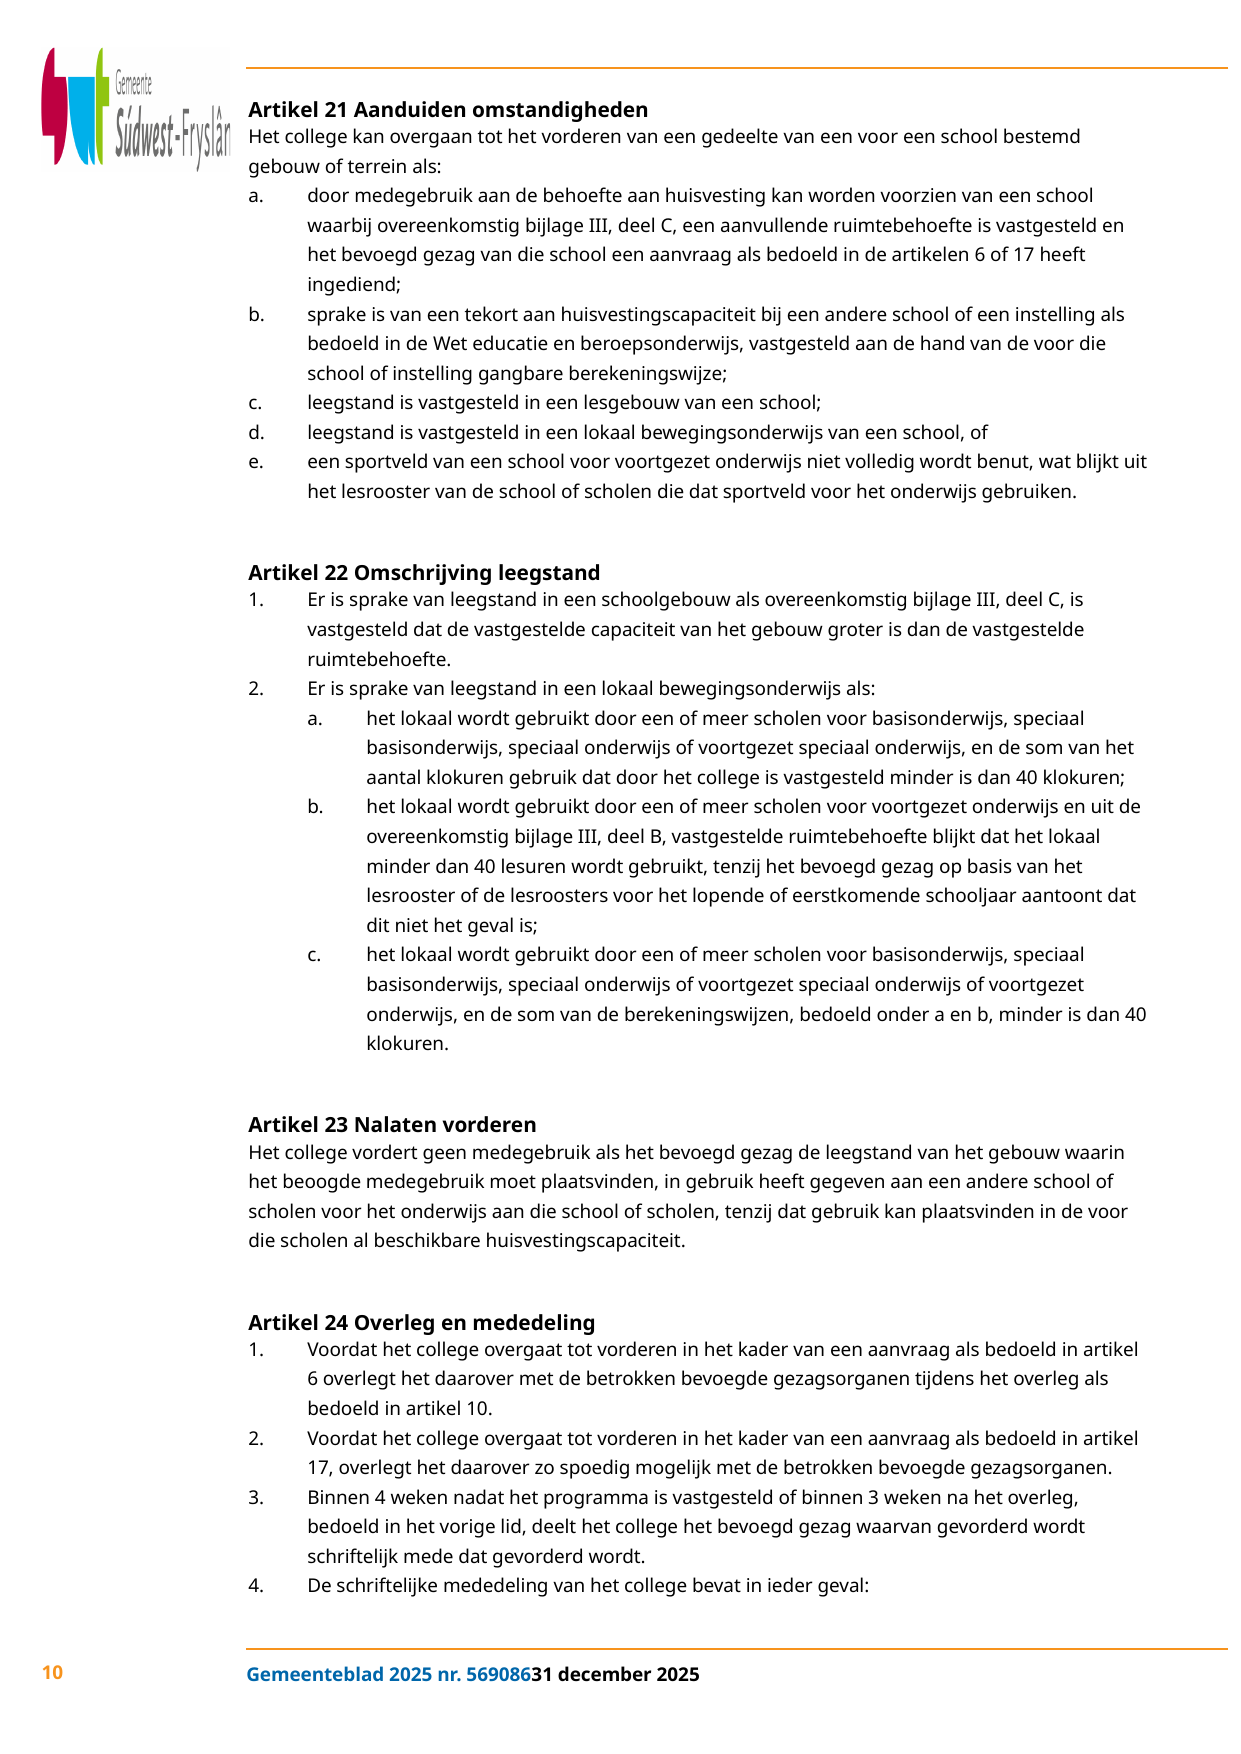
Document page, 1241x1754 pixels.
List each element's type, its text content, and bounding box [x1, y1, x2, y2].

list het lokaal wordt gebruikt door een of meer scholen voor basisonderwijs, speciaal basisonderwijs, speciaal onderwijs of voortgezet speciaal onderwijs of voortgezet onderwijs, en de som van de berekeningswijzen, bedoeld onder a en b, minder is dan 40 klokuren. [307, 942, 1152, 1056]
picture [41, 47, 231, 172]
list het lokaal wordt gebruikt door een of meer scholen voor basisonderwijs, speciaal basisonderwijs, speciaal onderwijs of voortgezet speciaal onderwijs, en de som van het aantal klokuren gebruik dat door het college is vastgesteld minder is dan 40 klokuren; [307, 705, 1152, 790]
text Artikel 22 Omschrijving leegstand [248, 558, 1152, 587]
list Voordat het college overgaat tot vorderen in het kader van een aanvraag als bedoeld in artikel 6 overlegt het daarover met de betrokken bevoegde gezagsorganen tijdens het overleg als bedoeld in artikel 10. [248, 1336, 1152, 1421]
list Er is sprake van leegstand in een schoolgebouw als overeenkomstig bijlage III, deel C, is vastgesteld dat de vastgestelde capaciteit van het gebouw groter is dan de vastgestelde ruimtebehoefte. [248, 587, 1152, 672]
text Artikel 21 Aanduiden omstandigheden [248, 95, 1152, 123]
text Het college kan overgaan tot het vorderen van een gedeelte van een voor een school bestemd gebouw of terrein als: [248, 123, 1152, 178]
list Voordat het college overgaat tot vorderen in het kader van een aanvraag als bedoeld in artikel 17, overlegt het daarover zo spoedig mogelijk met de betrokken bevoegde gezagsorganen. [248, 1425, 1152, 1480]
list Binnen 4 weken nadat het programma is vastgesteld of binnen 3 weken na het overleg, bedoeld in het vorige lid, deelt het college het bevoegd gezag waarvan gevorderd wordt schriftelijk mede dat gevorderd wordt. [248, 1484, 1152, 1569]
list De schriftelijke mededeling van het college bevat in ieder geval: [248, 1573, 1152, 1598]
list leegstand is vastgesteld in een lesgebouw van een school; [248, 389, 1152, 415]
text Artikel 24 Overleg en mededeling [248, 1308, 1152, 1336]
text Artikel 23 Nalaten vorderen [248, 1110, 1152, 1139]
list leegstand is vastgesteld in een lokaal bewegingsonderwijs van een school, of [248, 419, 1152, 445]
list door medegebruik aan de behoefte aan huisvesting kan worden voorzien van een school waarbij overeenkomstig bijlage III, deel C, een aanvullende ruimtebehoefte is vastgesteld en het bevoegd gezag van die school een aanvraag als bedoeld in de artikelen 6 of 17 heeft ingediend; [248, 182, 1152, 297]
list een sportveld van een school voor voortgezet onderwijs niet volledig wordt benut, wat blijkt uit het lesrooster van de school of scholen die dat sportveld voor het onderwijs gebruiken. [248, 449, 1152, 504]
text Het college vordert geen medegebruik als het bevoegd gezag de leegstand van het gebouw waarin het beoogde medegebruik moet plaatsvinden, in gebruik heeft gegeven aan een andere school of scholen voor het onderwijs aan die school of scholen, tenzij dat gebruik kan plaatsvinden in de voor die scholen al beschikbare huisvestingscapaciteit. [248, 1139, 1152, 1253]
list Er is sprake van leegstand in een lokaal bewegingsonderwijs als: [248, 675, 1152, 701]
list het lokaal wordt gebruikt door een of meer scholen voor voortgezet onderwijs en uit de overeenkomstig bijlage III, deel B, vastgestelde ruimtebehoefte blijkt dat het lokaal minder dan 40 lesuren wordt gebruikt, tenzij het bevoegd gezag op basis van het lesrooster of de lesroosters voor het lopende of eerstkomende schooljaar aantoont dat dit niet het geval is; [307, 794, 1152, 938]
list sprake is van een tekort aan huisvestingscapaciteit bij een andere school of een instelling als bedoeld in de Wet educatie en beroepsonderwijs, vastgesteld aan de hand van de voor die school of instelling gangbare berekeningswijze; [248, 301, 1152, 386]
